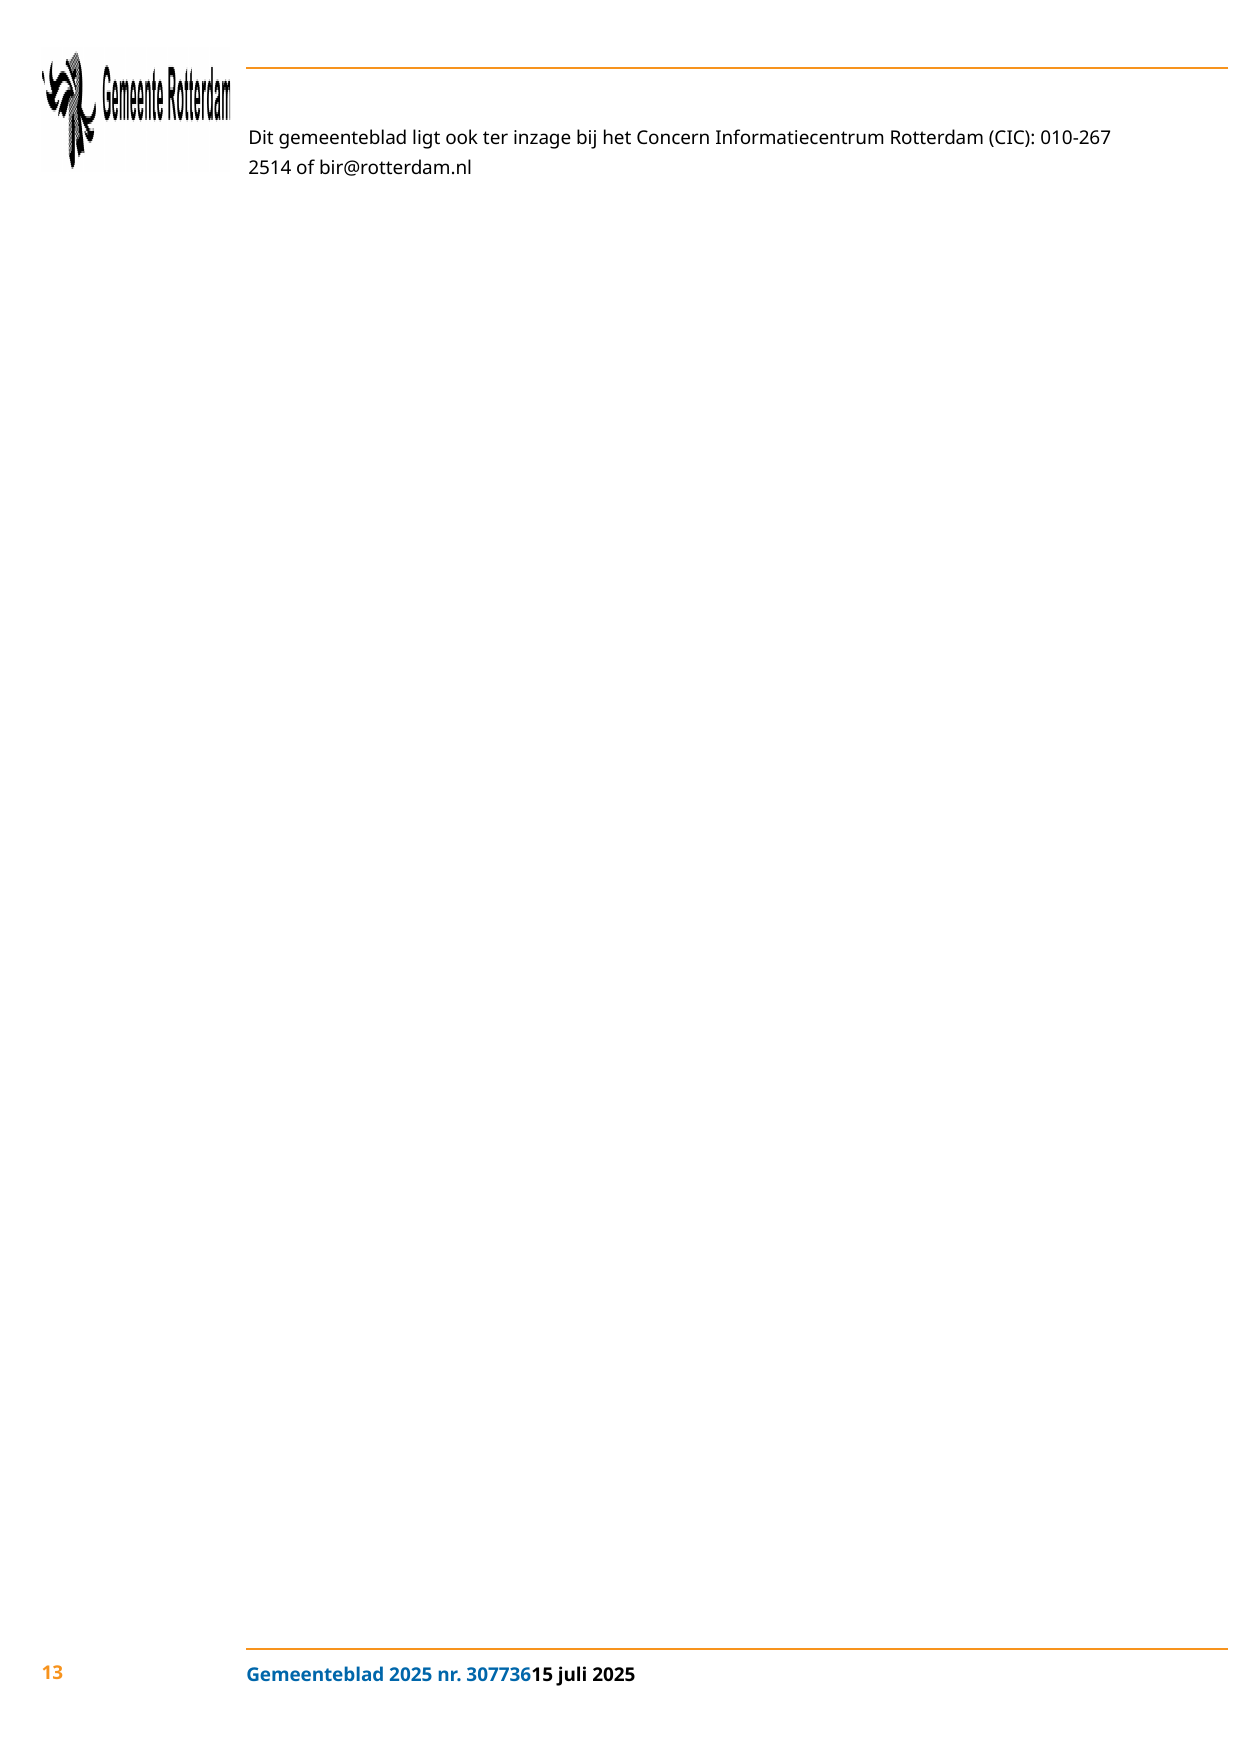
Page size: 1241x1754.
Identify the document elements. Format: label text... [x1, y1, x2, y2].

picture [41, 47, 231, 172]
text Dit gemeenteblad ligt ook ter inzage bij het Concern Informatiecentrum Rotterdam (CIC): 010-267 2514 of bir@rotterdam.nl [248, 124, 1152, 180]
